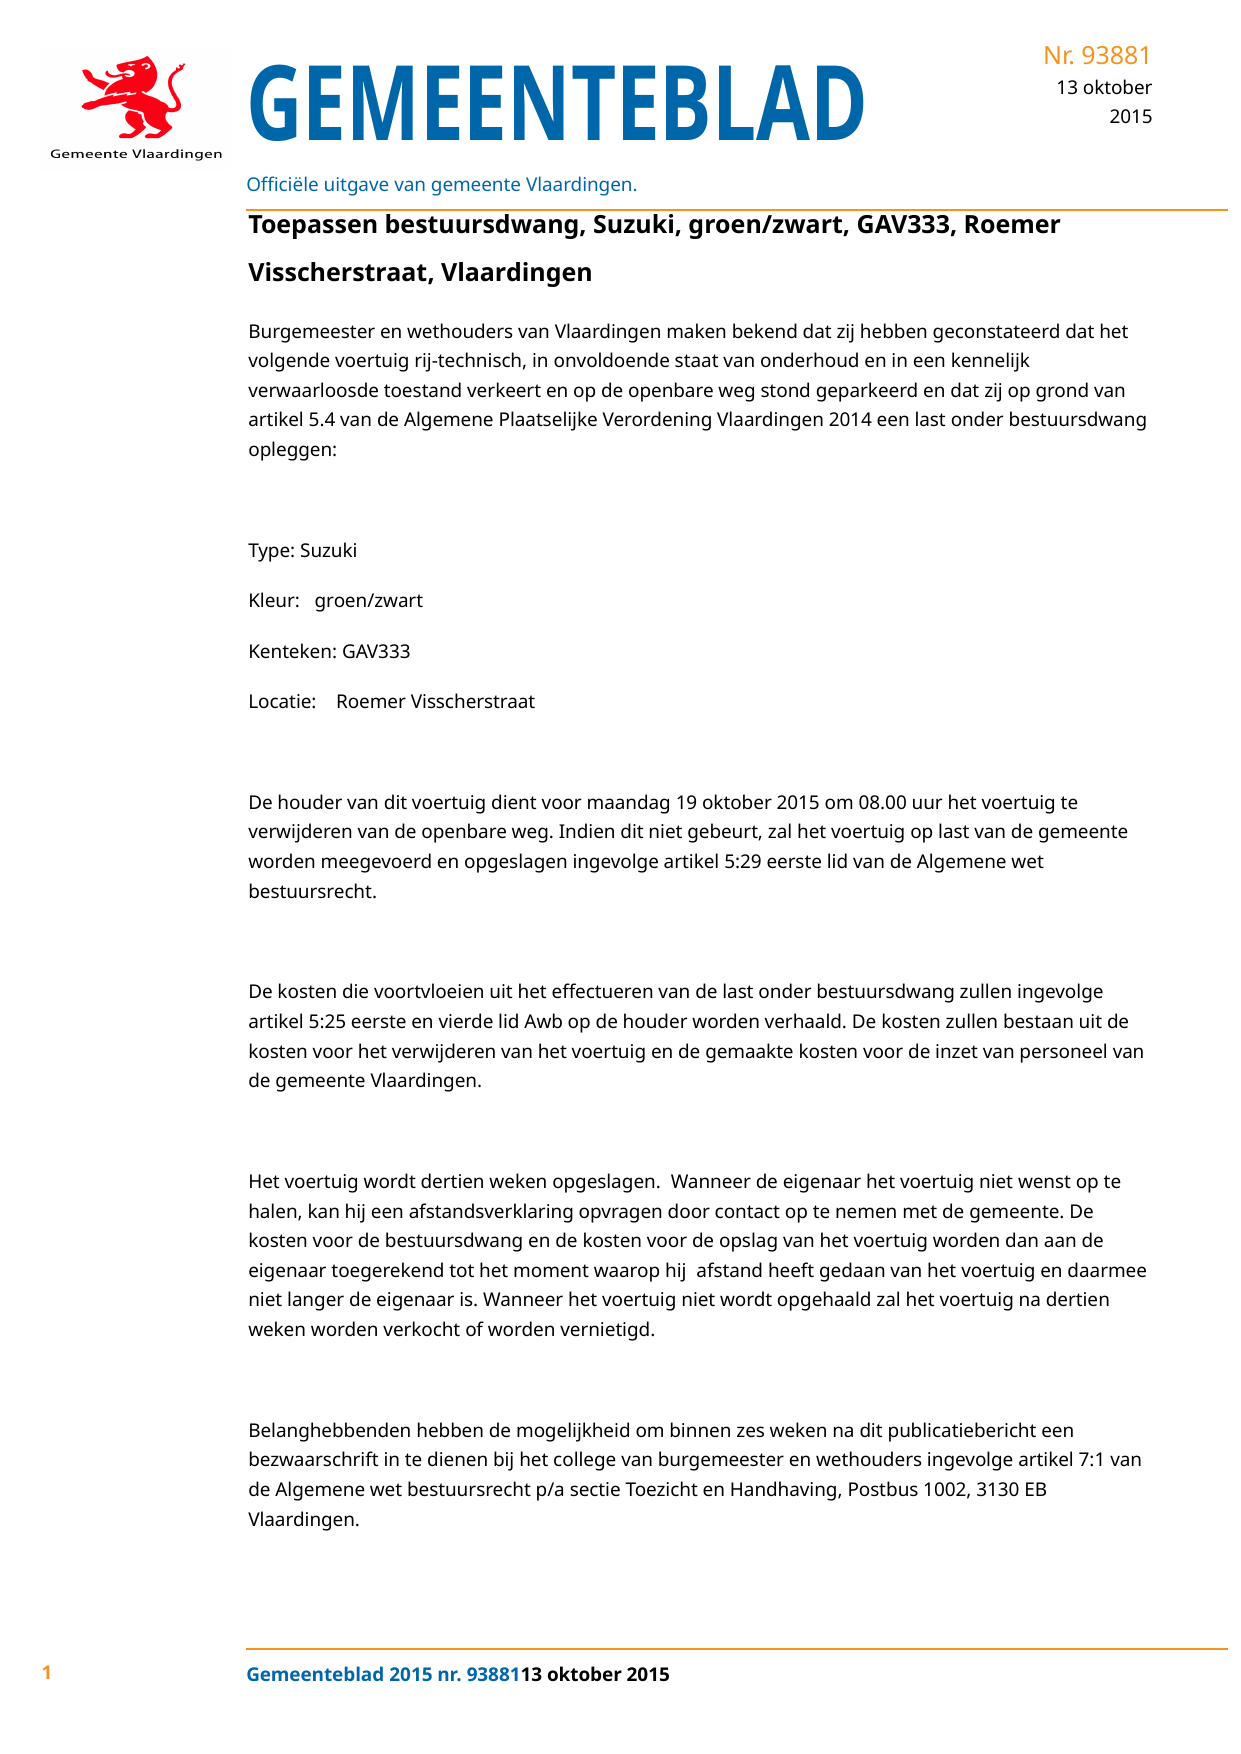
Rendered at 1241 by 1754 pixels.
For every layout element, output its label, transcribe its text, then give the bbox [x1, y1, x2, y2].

text Kenteken: GAV333 [248, 638, 1152, 664]
text Het voertuig wordt dertien weken opgeslagen. Wanneer de eigenaar het voertuig niet wenst op te halen, kan hij een afstandsverklaring opvragen door contact op te nemen met de gemeente. De kosten voor de bestuursdwang en de kosten voor de opslag van het voertuig worden dan aan de eigenaar toegerekend tot het moment waarop hij afstand heeft gedaan van het voertuig en daarmee niet langer de eigenaar is. Wanneer het voertuig niet wordt opgehaald zal het voertuig na dertien weken worden verkocht of worden vernietigd. [248, 1168, 1152, 1342]
text Belanghebbenden hebben de mogelijkheid om binnen zes weken na dit publicatiebericht een bezwaarschrift in te dienen bij het college van burgemeester en wethouders ingevolge artikel 7:1 van de Algemene wet bestuursrecht p/a sectie Toezicht en Handhaving, Postbus 1002, 3130 EB Vlaardingen. [248, 1417, 1152, 1532]
text De kosten die voortvloeien uit het effectueren van de last onder bestuursdwang zullen ingevolge artikel 5:25 eerste en vierde lid Awb op de houder worden verhaald. De kosten zullen bestaan uit de kosten voor het verwijderen van het voertuig en de gemaakte kosten voor de inzet van personeel van de gemeente Vlaardingen. [248, 979, 1152, 1093]
text Type: Suzuki [248, 537, 1152, 563]
picture [41, 47, 231, 172]
text De houder van dit voertuig dient voor maandag 19 oktober 2015 om 08.00 uur het voertuig te verwijderen van de openbare weg. Indien dit niet gebeurt, zal het voertuig op last van de gemeente worden meegevoerd en opgeslagen ingevolge artikel 5:29 eerste lid van de Algemene wet bestuursrecht. [248, 789, 1152, 904]
text Kleur: groen/zwart [248, 587, 1152, 613]
text Toepassen bestuursdwang, Suzuki, groen/zwart, GAV333, Roemer Visscherstraat, Vlaardingen [248, 211, 1152, 288]
text Burgemeester en wethouders van Vlaardingen maken bekend dat zij hebben geconstateerd dat het volgende voertuig rij-technisch, in onvoldoende staat van onderhoud en in een kennelijk verwaarloosde toestand verkeert en op de openbare weg stond geparkeerd en dat zij op grond van artikel 5.4 van de Algemene Plaatselijke Verordening Vlaardingen 2014 een last onder bestuursdwang opleggen: [248, 318, 1152, 462]
text Locatie: Roemer Visscherstraat [248, 688, 1152, 714]
